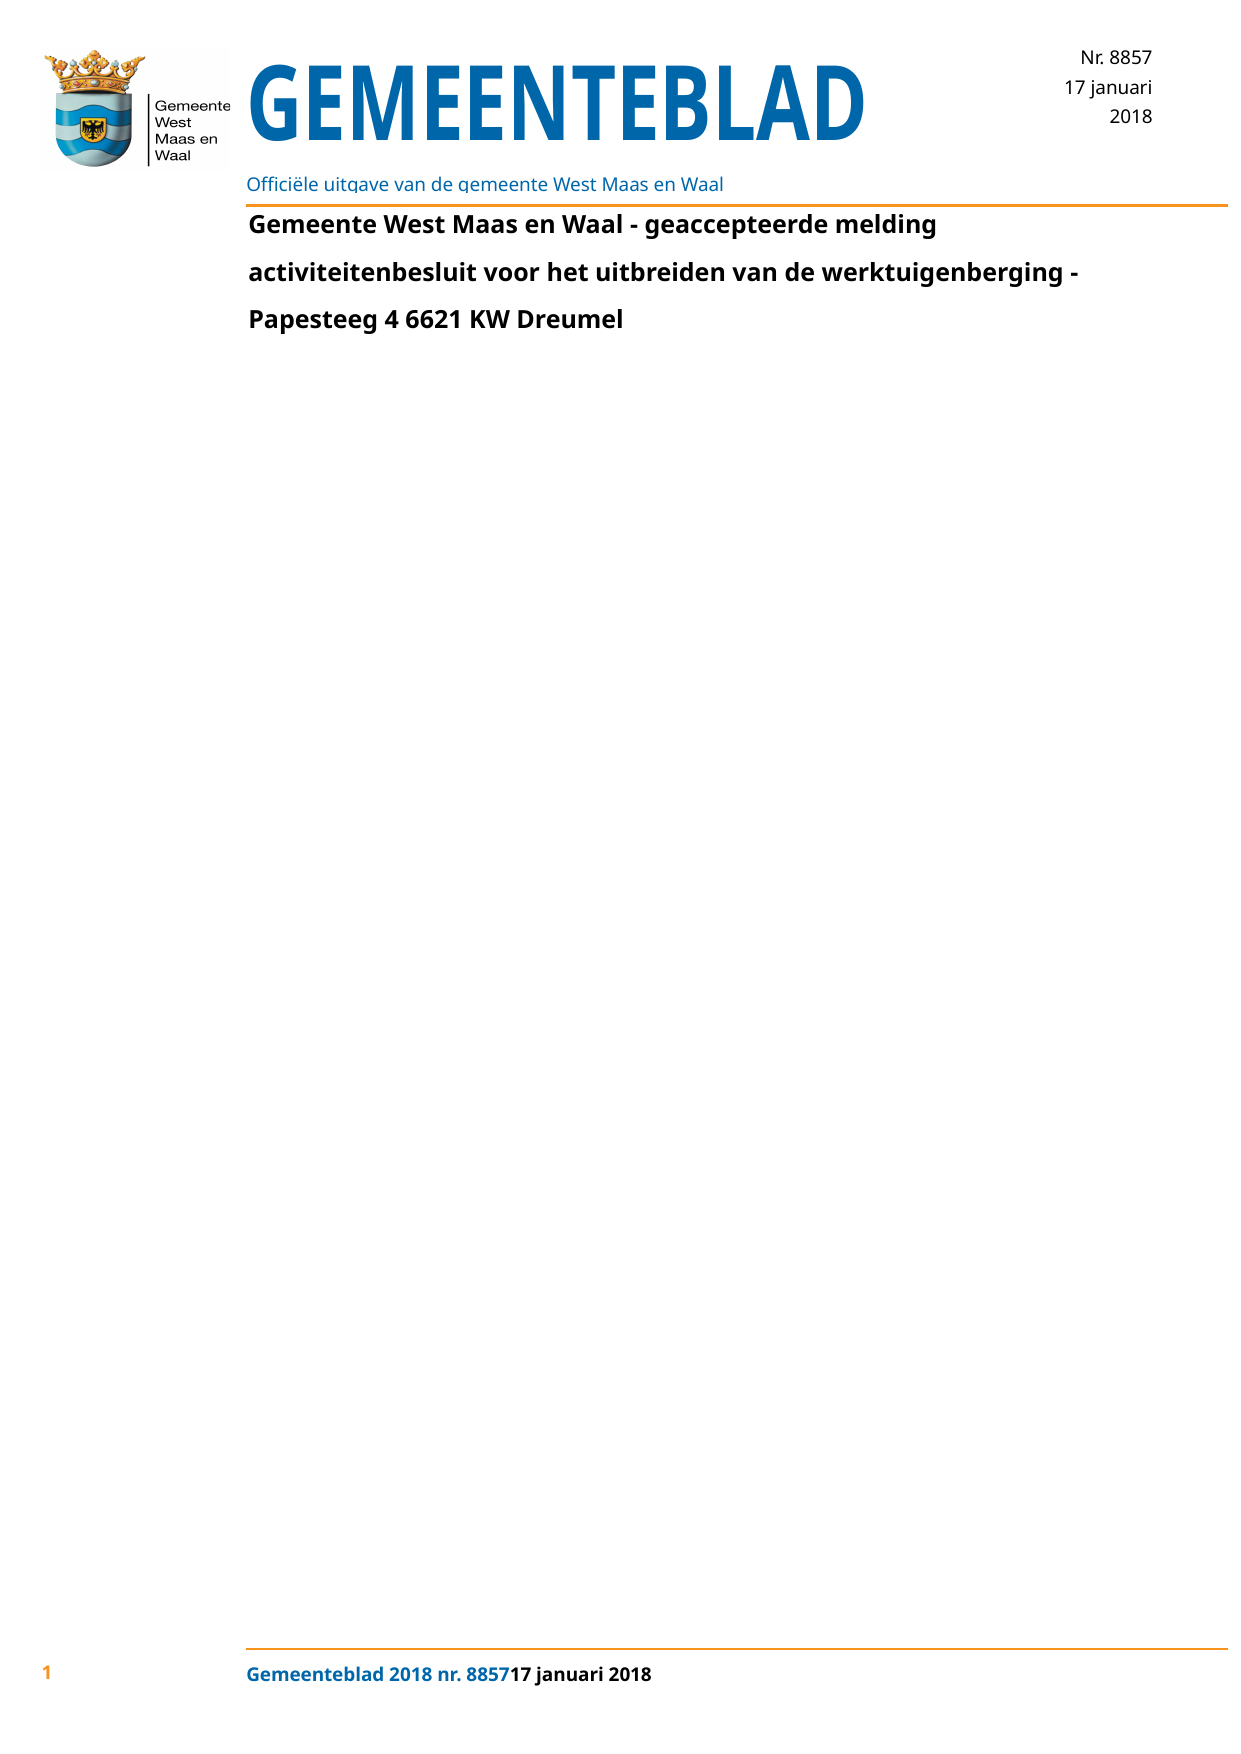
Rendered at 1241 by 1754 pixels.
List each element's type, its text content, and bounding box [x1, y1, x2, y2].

text Gemeente West Maas en Waal - geaccepteerde melding activiteitenbesluit voor het uitbreiden van de werktuigenberging - Papesteeg 4 6621 KW Dreumel [248, 207, 1152, 336]
picture [41, 47, 231, 172]
